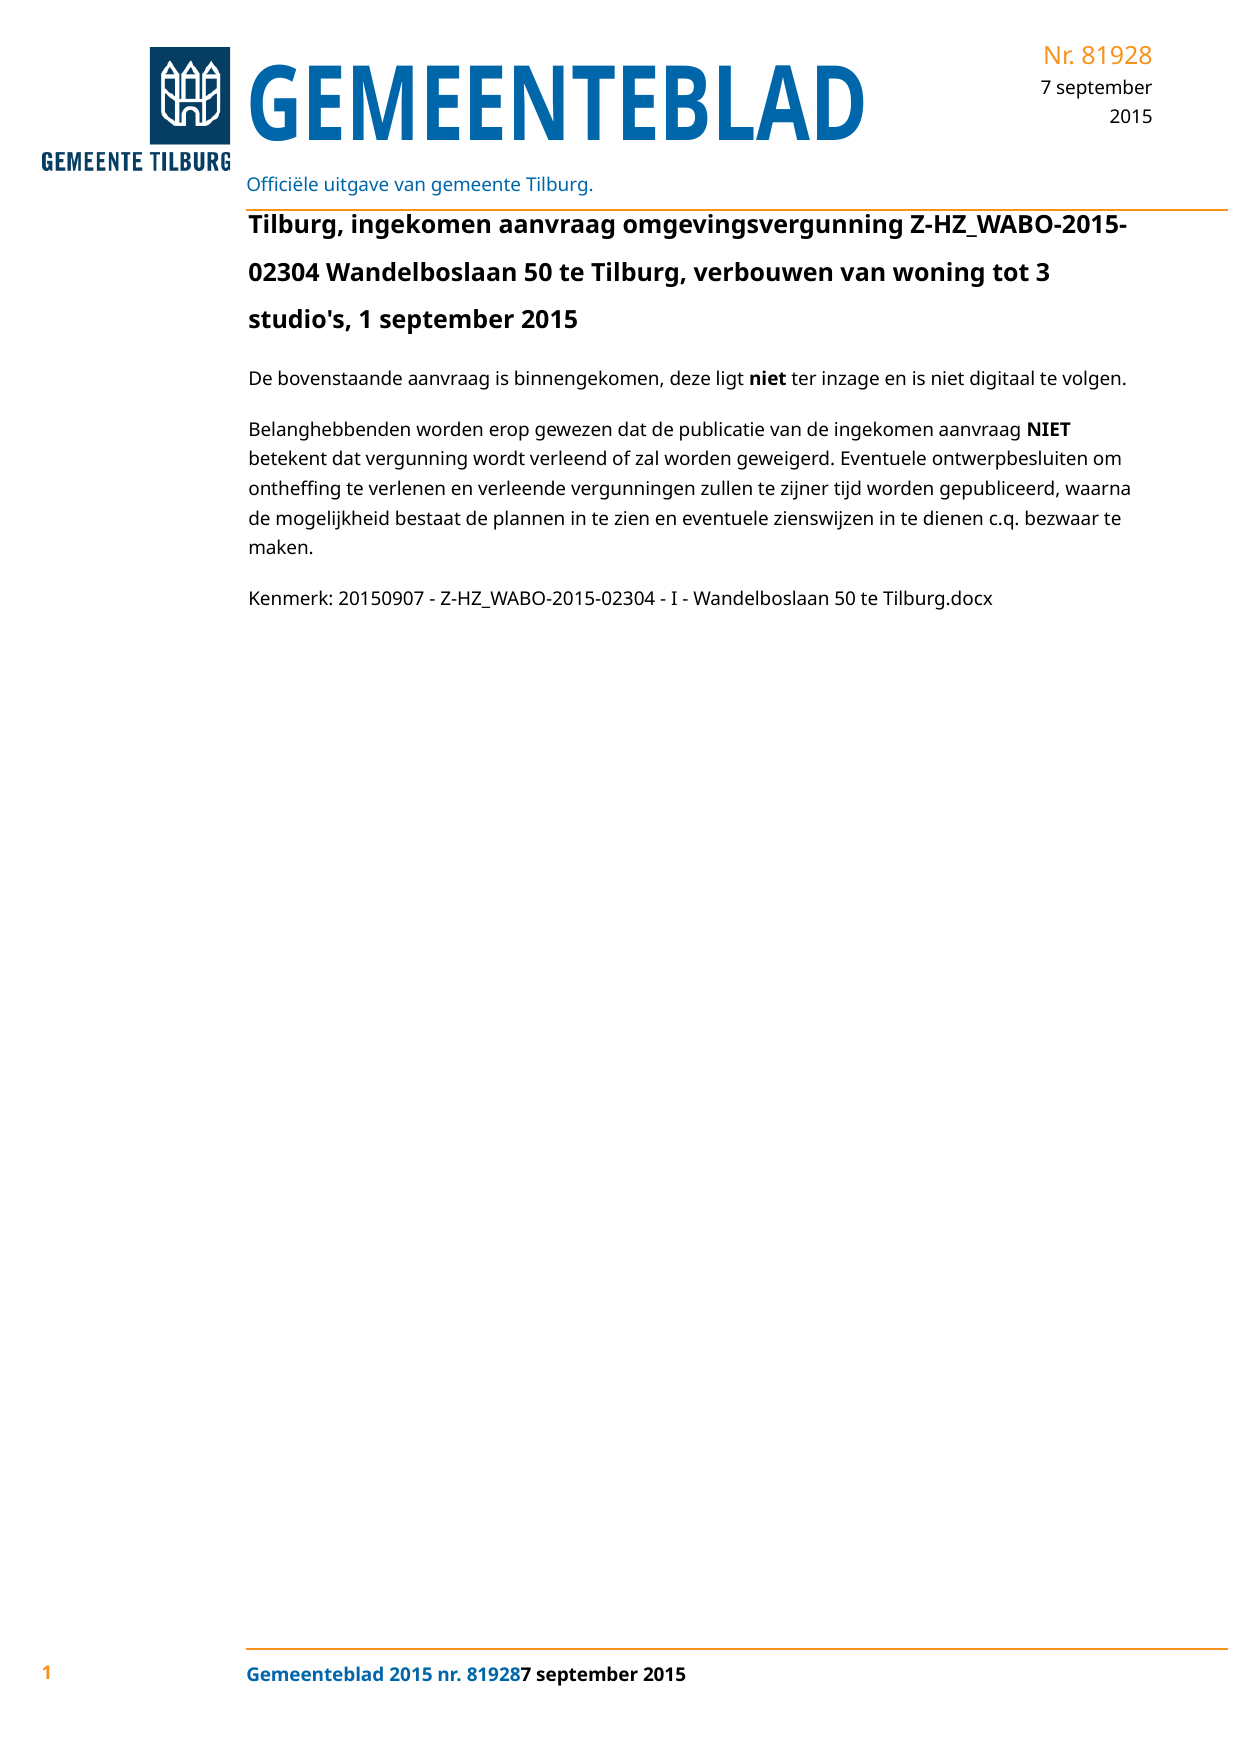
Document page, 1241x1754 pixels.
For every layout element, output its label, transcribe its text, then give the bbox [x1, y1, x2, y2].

text De bovenstaande aanvraag is binnengekomen, deze ligt niet ter inzage en is niet digitaal te volgen. [248, 366, 1152, 391]
text Kenmerk: 20150907 - Z-HZ_WABO-2015-02304 - I - Wandelboslaan 50 te Tilburg.docx [248, 585, 1152, 610]
picture [41, 47, 231, 172]
text Belanghebbenden worden erop gewezen dat de publicatie van de ingekomen aanvraag NIET betekent dat vergunning wordt verleend of zal worden geweigerd. Eventuele ontwerpbesluiten om ontheffing te verlenen en verleende vergunningen zullen te zijner tijd worden gepubliceerd, waarna de mogelijkheid bestaat de plannen in te zien en eventuele zienswijzen in te dienen c.q. bezwaar te maken. [248, 416, 1152, 560]
text Tilburg, ingekomen aanvraag omgevingsvergunning Z-HZ_WABO-2015-02304 Wandelboslaan 50 te Tilburg, verbouwen van woning tot 3 studio's, 1 september 2015 [248, 211, 1152, 336]
